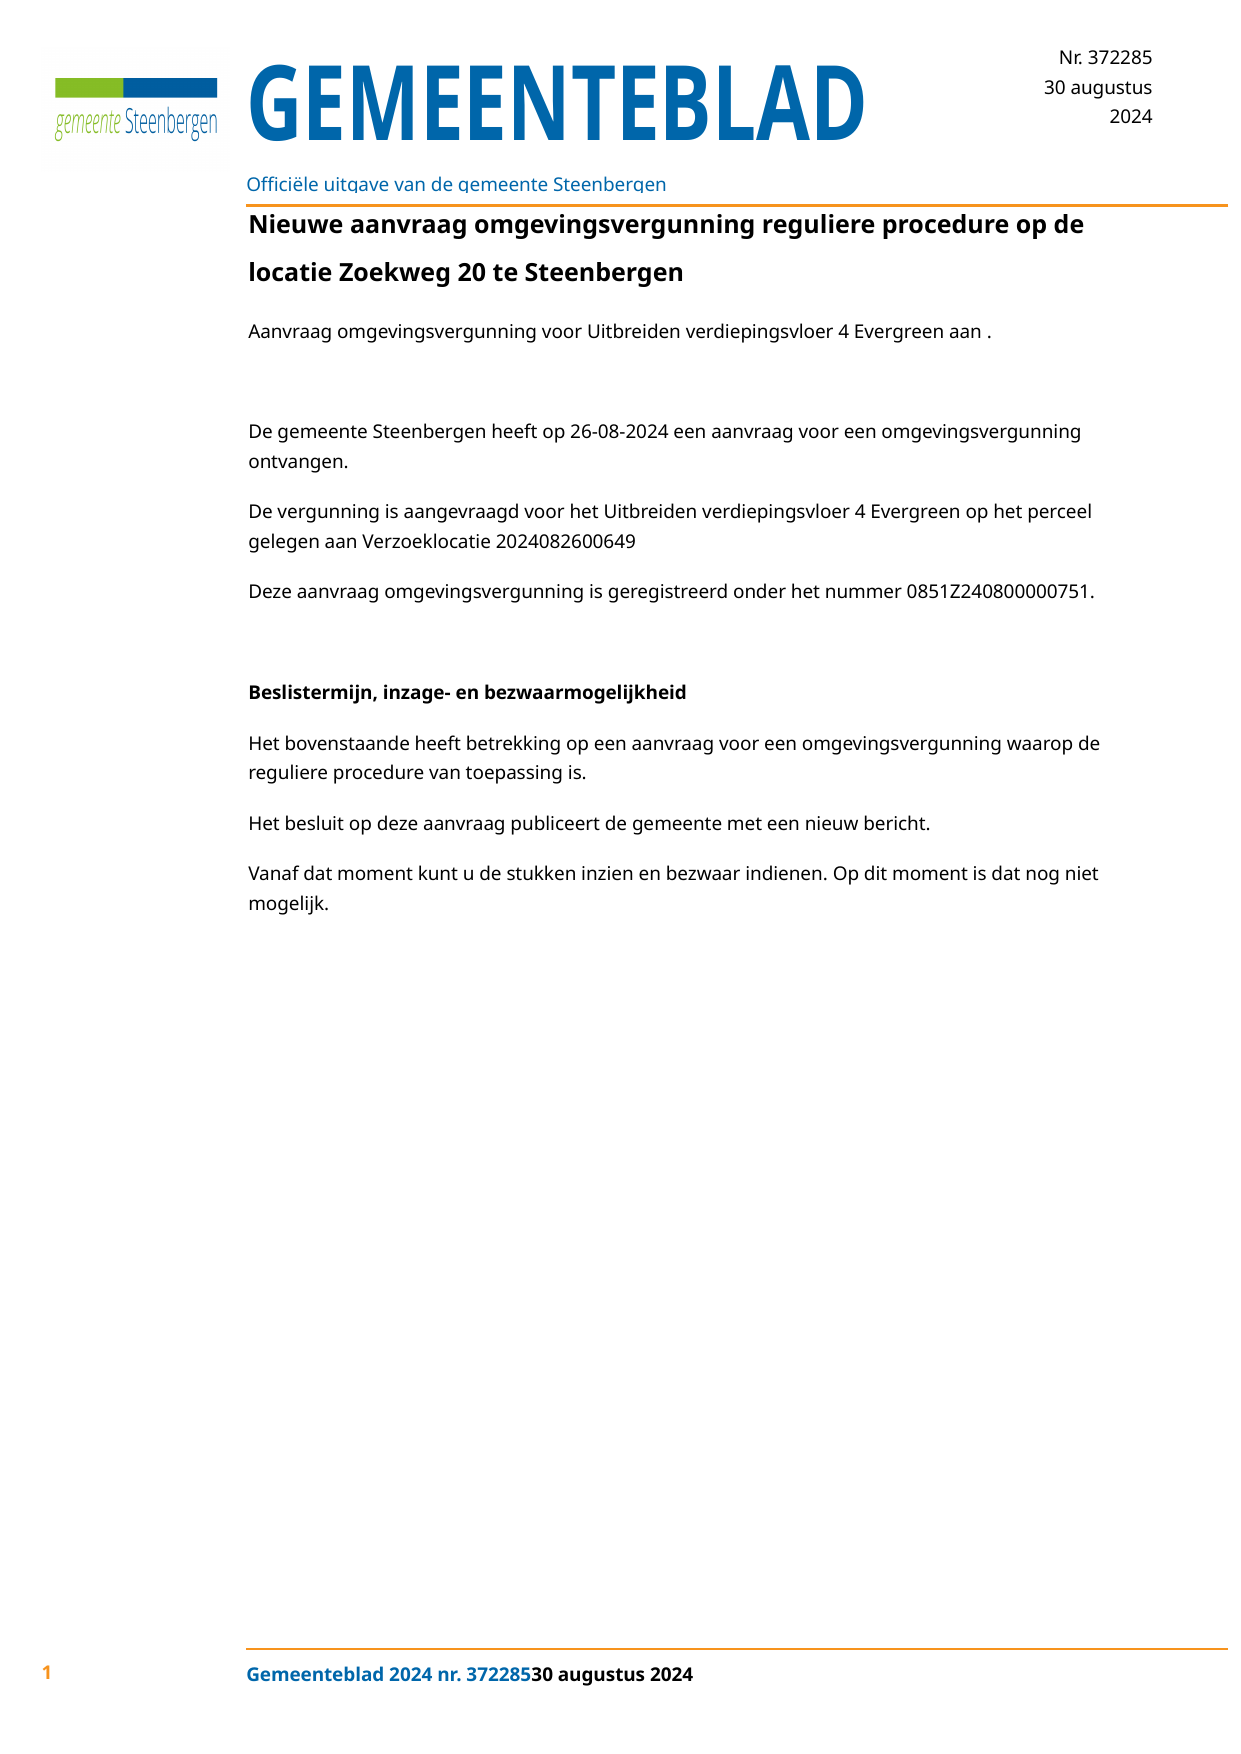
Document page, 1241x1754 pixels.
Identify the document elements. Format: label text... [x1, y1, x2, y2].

text Het bovenstaande heeft betrekking op een aanvraag voor een omgevingsvergunning waarop de reguliere procedure van toepassing is. [248, 730, 1152, 785]
text Beslistermijn, inzage- en bezwaarmogelijkheid [248, 679, 1152, 705]
text Deze aanvraag omgevingsvergunning is geregistreerd onder het nummer 0851Z240800000751. [248, 579, 1152, 604]
text Het besluit op deze aanvraag publiceert de gemeente met een nieuw bericht. [248, 810, 1152, 836]
picture [41, 47, 231, 172]
text Aanvraag omgevingsvergunning voor Uitbreiden verdiepingsvloer 4 Evergreen aan . [248, 318, 1152, 344]
text De gemeente Steenbergen heeft op 26-08-2024 een aanvraag voor een omgevingsvergunning ontvangen. [248, 419, 1152, 474]
text Vanaf dat moment kunt u de stukken inzien en bezwaar indienen. Op dit moment is dat nog niet mogelijk. [248, 860, 1152, 916]
text De vergunning is aangevraagd voor het Uitbreiden verdiepingsvloer 4 Evergreen op het perceel gelegen aan Verzoeklocatie 2024082600649 [248, 499, 1152, 554]
text Nieuwe aanvraag omgevingsvergunning reguliere procedure op de locatie Zoekweg 20 te Steenbergen [248, 207, 1152, 288]
